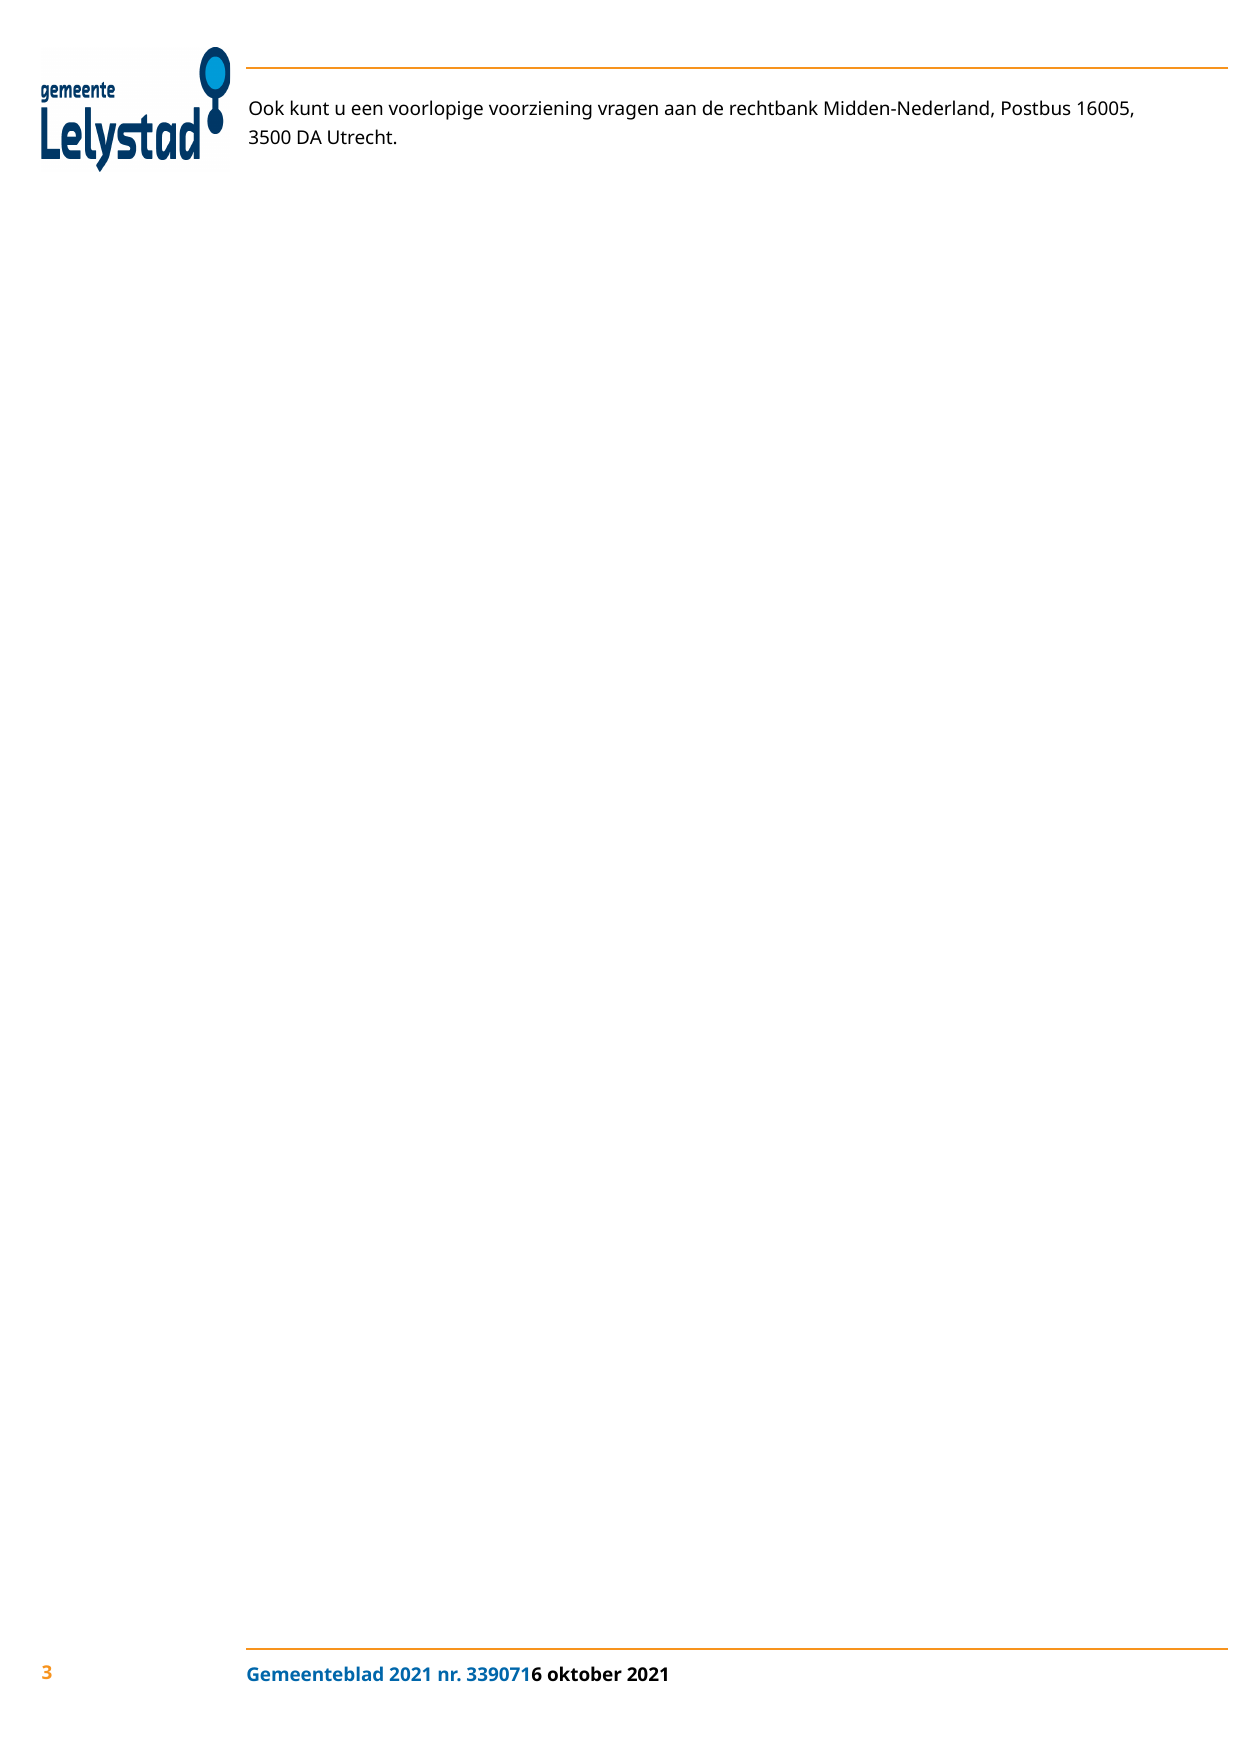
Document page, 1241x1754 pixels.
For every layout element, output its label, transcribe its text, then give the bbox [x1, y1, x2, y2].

picture [41, 47, 231, 172]
text Ook kunt u een voorlopige voorziening vragen aan de rechtbank Midden-Nederland, Postbus 16005, 3500 DA Utrecht. [248, 95, 1152, 150]
